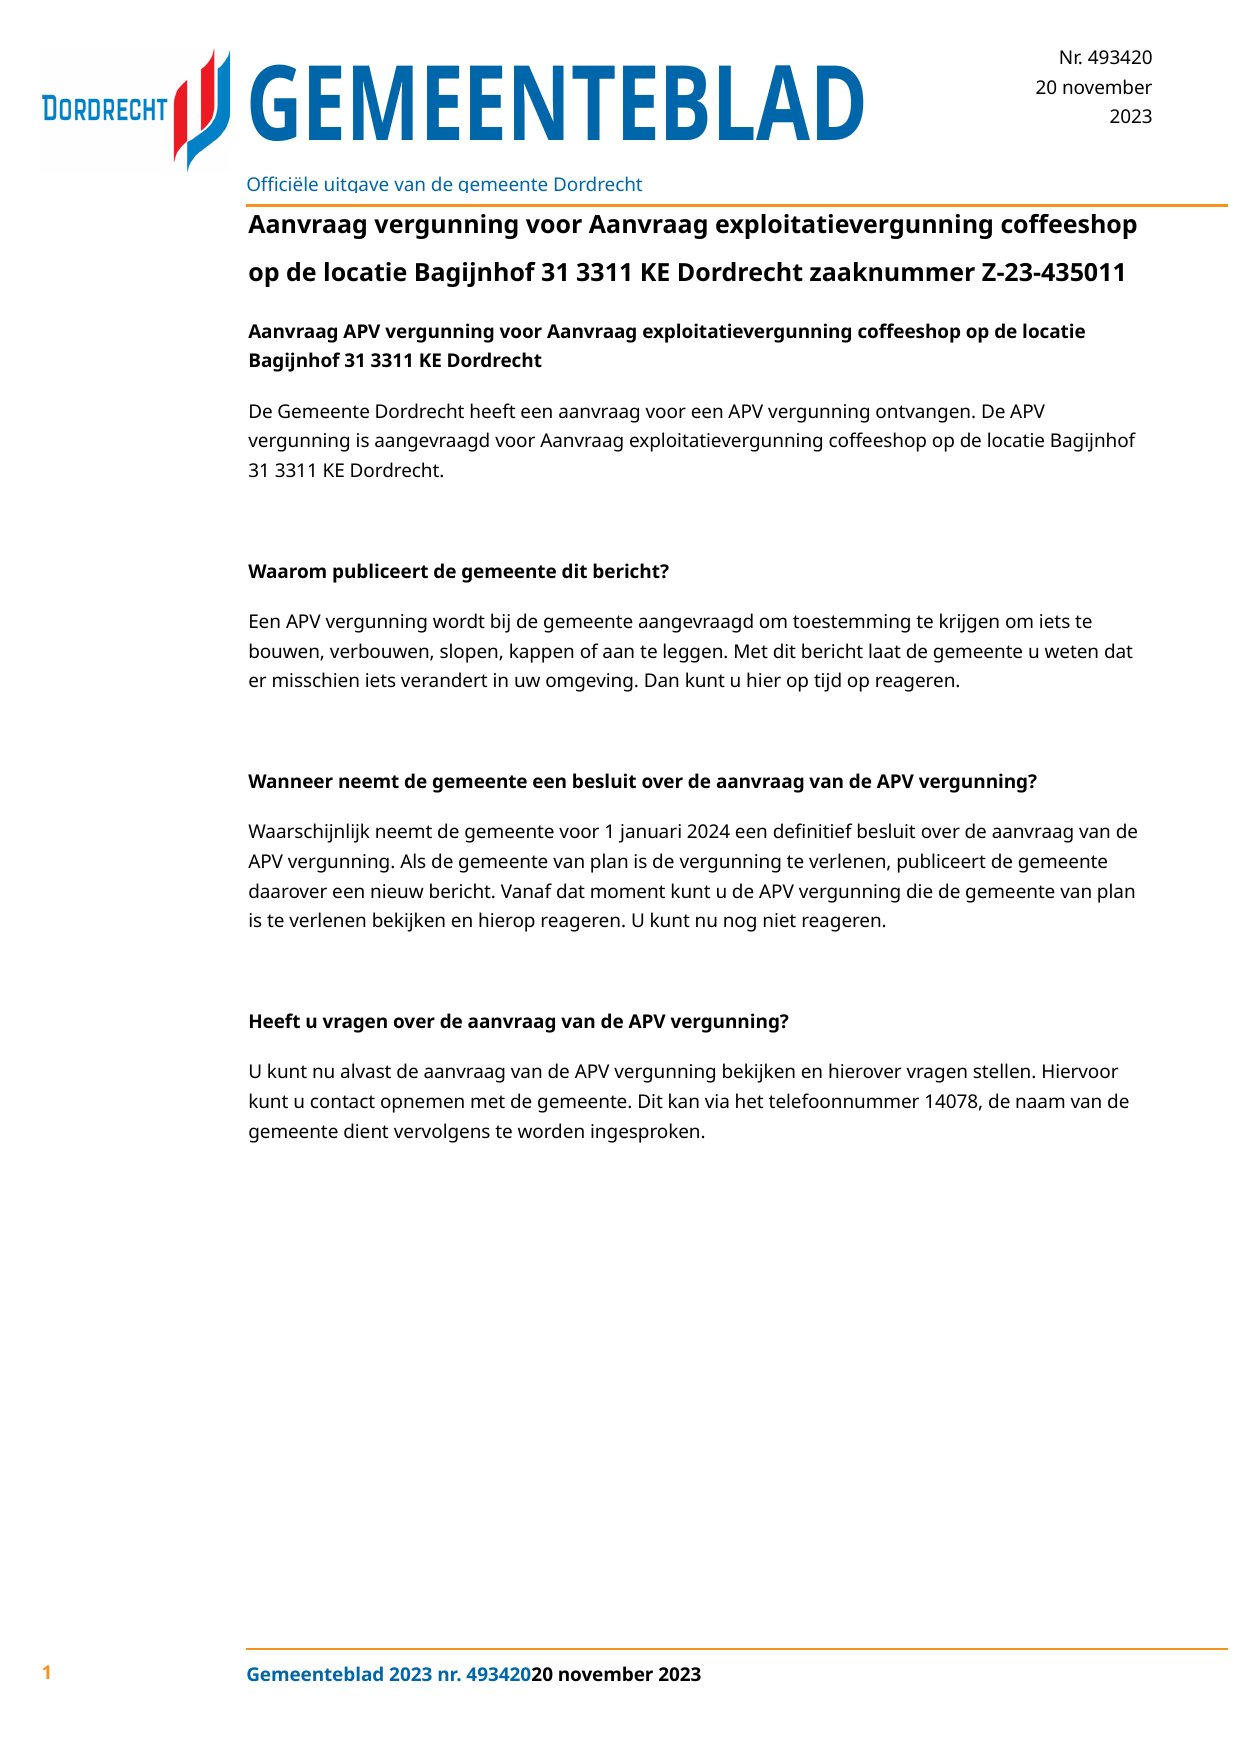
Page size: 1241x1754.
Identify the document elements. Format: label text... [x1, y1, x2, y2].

picture [41, 47, 231, 172]
text Heeft u vragen over de aanvraag van de APV vergunning? [248, 1008, 1152, 1034]
text Wanneer neemt de gemeente een besluit over de aanvraag van de APV vergunning? [248, 768, 1152, 794]
text Aanvraag APV vergunning voor Aanvraag exploitatievergunning coffeeshop op de locatie Bagijnhof 31 3311 KE Dordrecht [248, 318, 1152, 373]
text Een APV vergunning wordt bij de gemeente aangevraagd om toestemming te krijgen om iets te bouwen, verbouwen, slopen, kappen of aan te leggen. Met dit bericht laat de gemeente u weten dat er misschien iets verandert in uw omgeving. Dan kunt u hier op tijd op reageren. [248, 608, 1152, 693]
text Waarom publiceert de gemeente dit bericht? [248, 558, 1152, 584]
text Aanvraag vergunning voor Aanvraag exploitatievergunning coffeeshop op de locatie Bagijnhof 31 3311 KE Dordrecht zaaknummer Z-23-435011 [248, 207, 1152, 288]
text De Gemeente Dordrecht heeft een aanvraag voor een APV vergunning ontvangen. De APV vergunning is aangevraagd voor Aanvraag exploitatievergunning coffeeshop op de locatie Bagijnhof 31 3311 KE Dordrecht. [248, 398, 1152, 483]
text Waarschijnlijk neemt de gemeente voor 1 januari 2024 een definitief besluit over de aanvraag van de APV vergunning. Als de gemeente van plan is de vergunning te verlenen, publiceert de gemeente daarover een nieuw bericht. Vanaf dat moment kunt u de APV vergunning die de gemeente van plan is te verlenen bekijken en hierop reageren. U kunt nu nog niet reageren. [248, 819, 1152, 933]
text U kunt nu alvast de aanvraag van de APV vergunning bekijken en hierover vragen stellen. Hiervoor kunt u contact opnemen met de gemeente. Dit kan via het telefoonnummer 14078, de naam van de gemeente dient vervolgens te worden ingesproken. [248, 1059, 1152, 1144]
